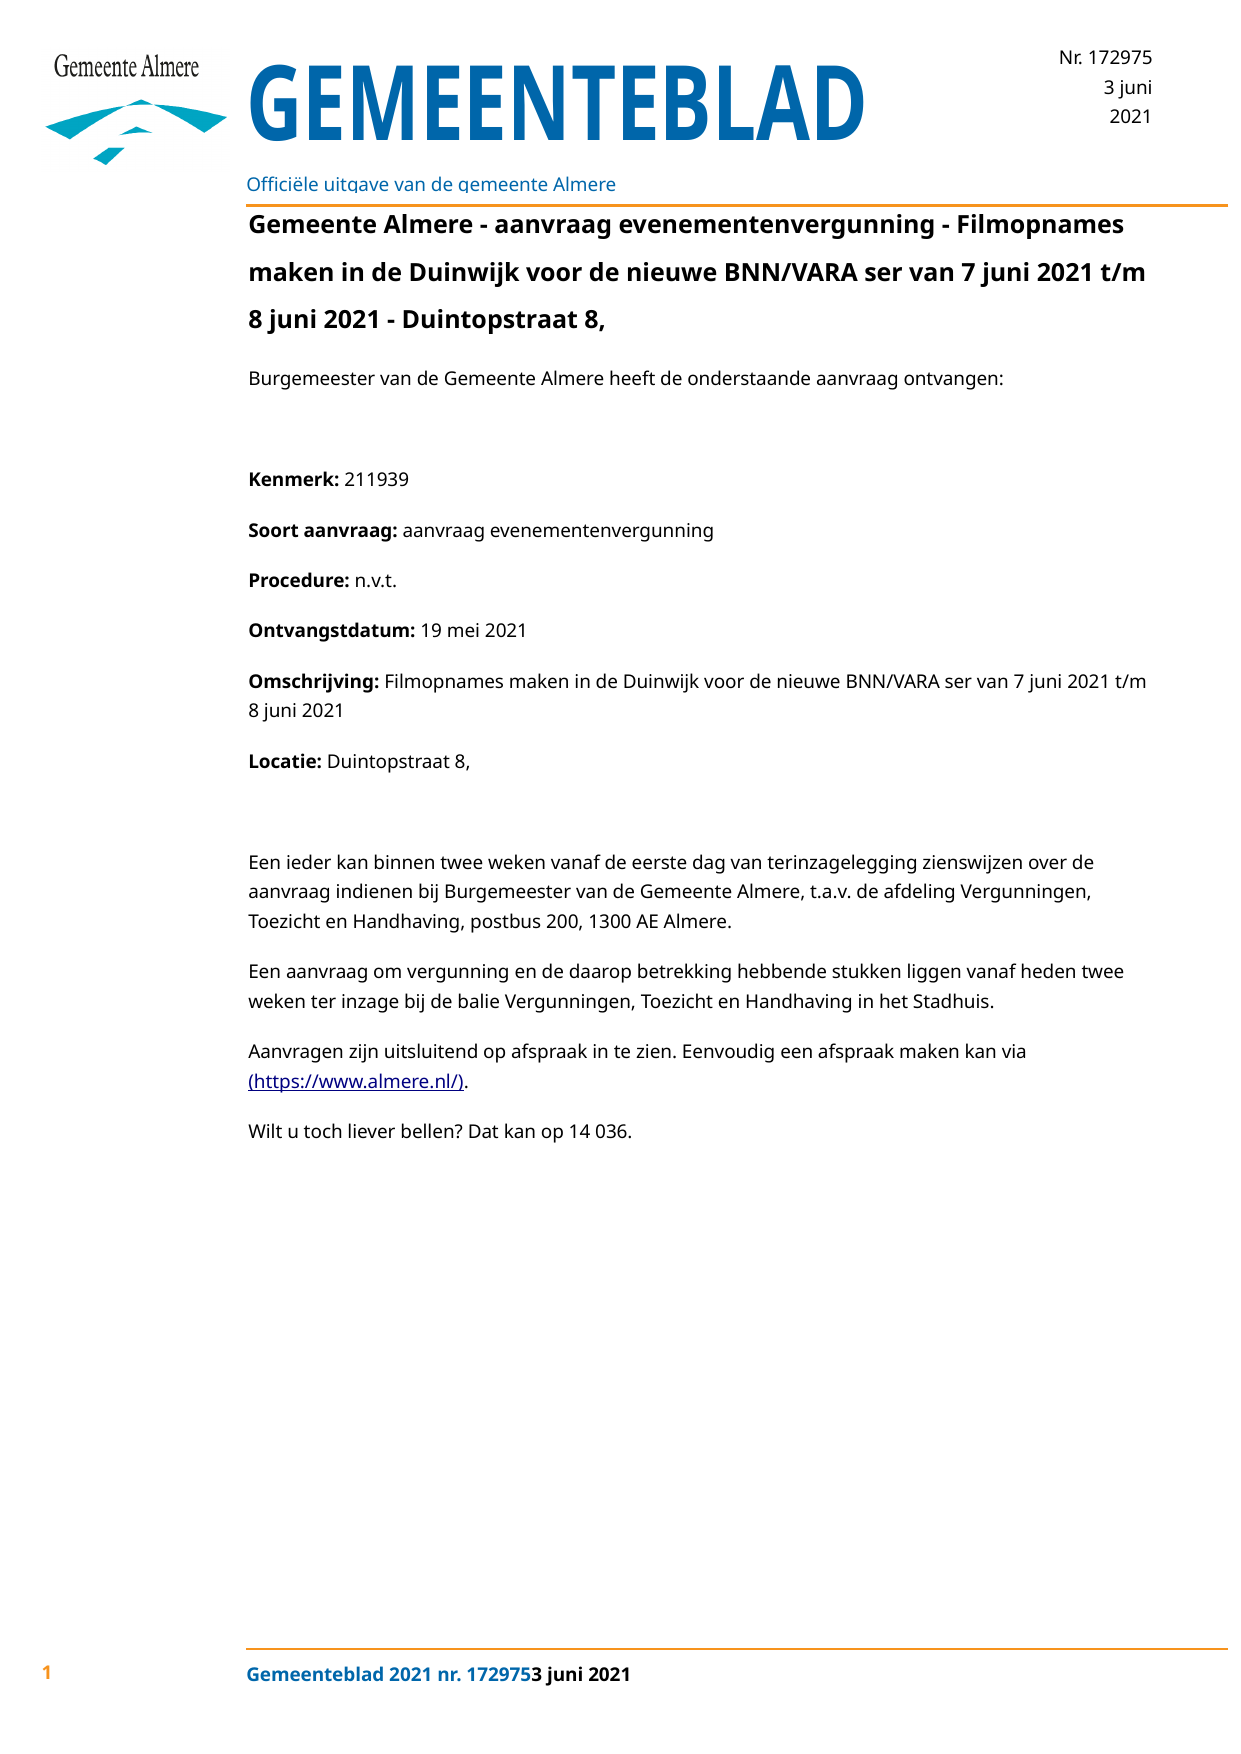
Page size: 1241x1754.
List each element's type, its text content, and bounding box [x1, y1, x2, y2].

text Burgemeester van de Gemeente Almere heeft de onderstaande aanvraag ontvangen: [248, 366, 1152, 391]
text Gemeente Almere - aanvraag evenementenvergunning - Filmopnames maken in de Duinwijk voor de nieuwe BNN/VARA ser van 7 juni 2021 t/m 8 juni 2021 - Duintopstraat 8, [248, 207, 1152, 336]
text Omschrijving: Filmopnames maken in de Duinwijk voor de nieuwe BNN/VARA ser van 7 juni 2021 t/m 8 juni 2021 [248, 668, 1152, 723]
text Procedure: n.v.t. [248, 567, 1152, 593]
text Locatie: Duintopstraat 8, [248, 748, 1152, 774]
text Een ieder kan binnen twee weken vanaf de eerste dag van terinzagelegging zienswijzen over de aanvraag indienen bij Burgemeester van de Gemeente Almere, t.a.v. de afdeling Vergunningen, Toezicht en Handhaving, postbus 200, 1300 AE Almere. [248, 849, 1152, 934]
text Ontvangstdatum: 19 mei 2021 [248, 618, 1152, 643]
text Soort aanvraag: aanvraag evenementenvergunning [248, 517, 1152, 542]
text Wilt u toch liever bellen? Dat kan op 14 036. [248, 1118, 1152, 1144]
text Een aanvraag om vergunning en de daarop betrekking hebbende stukken liggen vanaf heden twee weken ter inzage bij de balie Vergunningen, Toezicht en Handhaving in het Stadhuis. [248, 958, 1152, 1014]
text Aanvragen zijn uitsluitend op afspraak in te zien. Eenvoudig een afspraak maken kan via (https://www.almere.nl/). [248, 1038, 1152, 1094]
text Kenmerk: 211939 [248, 466, 1152, 492]
picture [41, 47, 231, 172]
